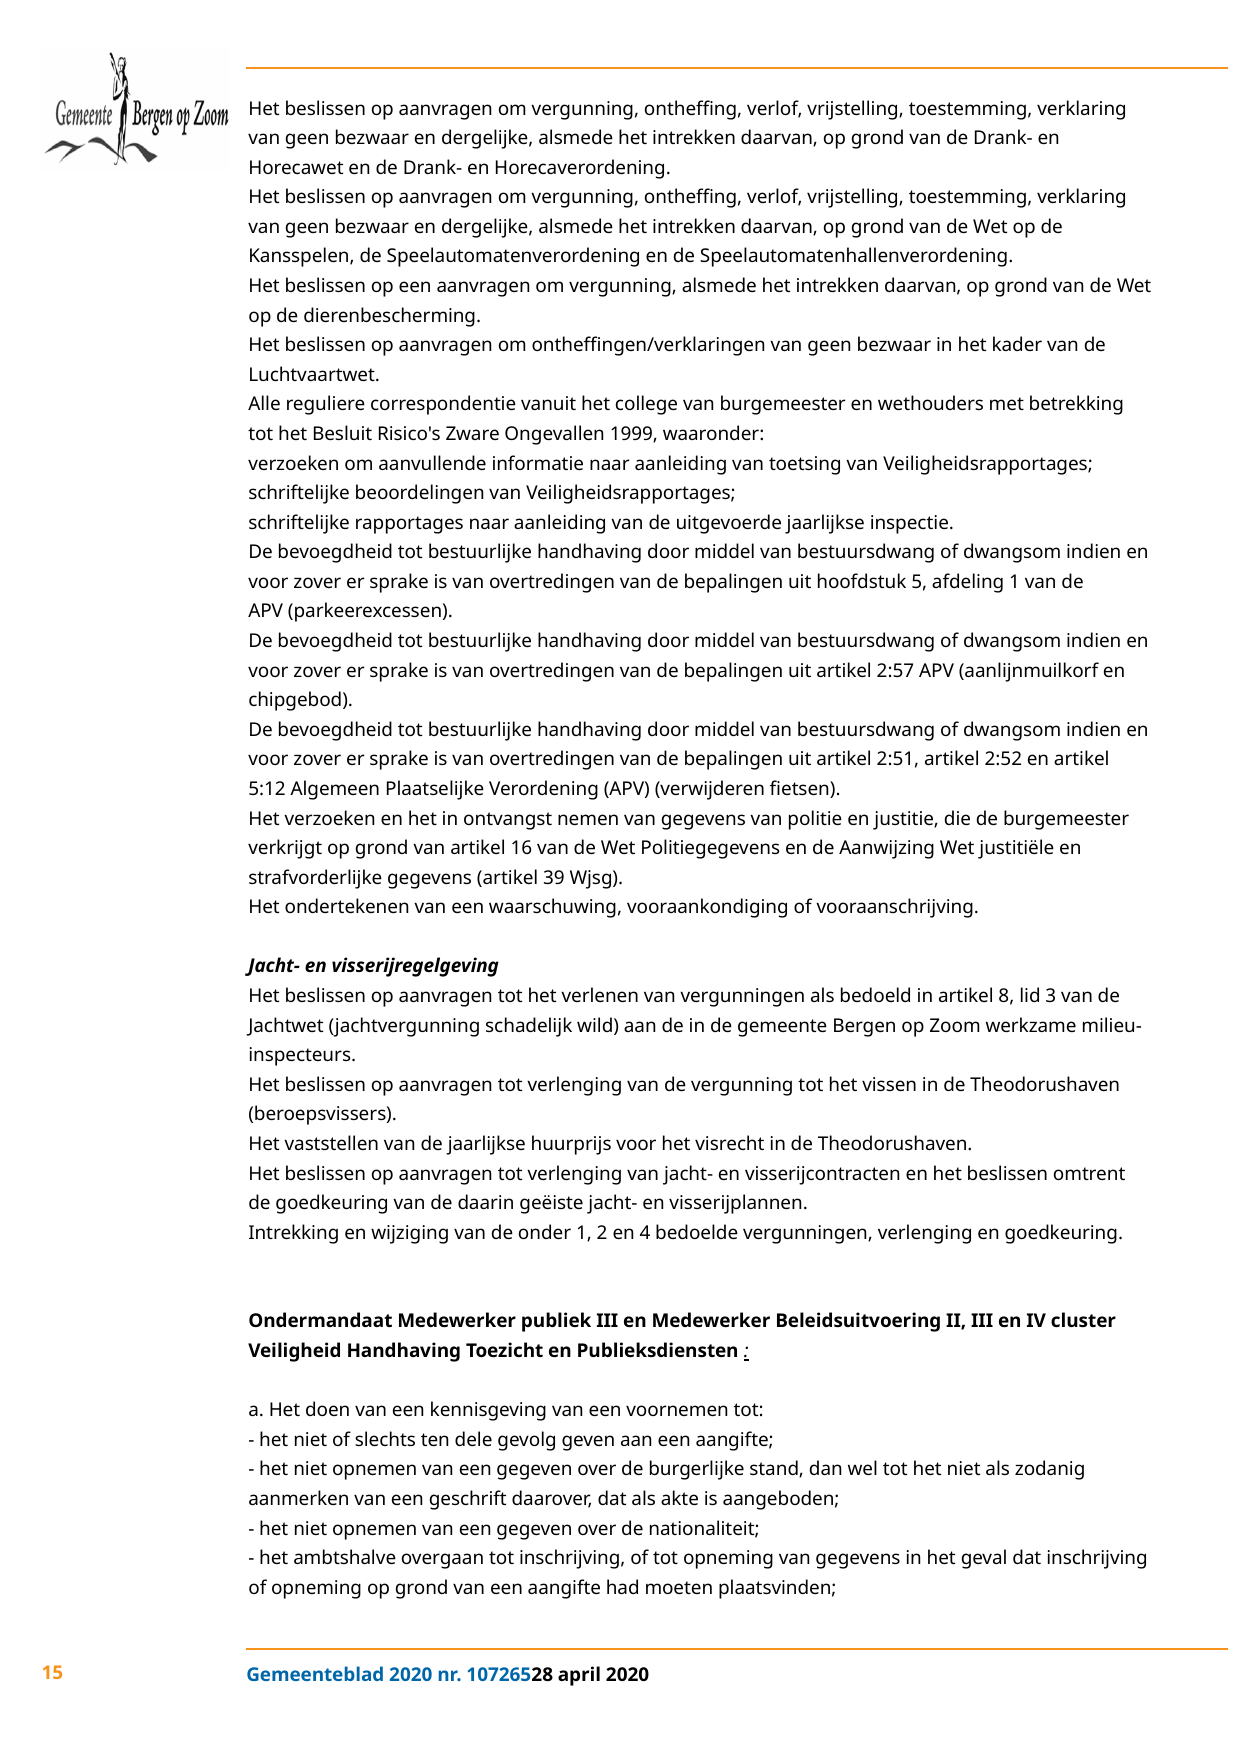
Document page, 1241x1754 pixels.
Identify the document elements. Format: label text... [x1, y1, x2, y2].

text De bevoegdheid tot bestuurlijke handhaving door middel van bestuursdwang of dwangsom indien en [248, 538, 1152, 564]
text APV (parkeerexcessen). [248, 598, 1152, 623]
text - het ambtshalve overgaan tot inschrijving, of tot opneming van gegevens in het geval dat inschrijving of opneming op grond van een aangifte had moeten plaatsvinden; [248, 1544, 1152, 1600]
text Het beslissen op aanvragen om vergunning, ontheffing, verlof, vrijstelling, toestemming, verklaring van geen bezwaar en dergelijke, alsmede het intrekken daarvan, op grond van de Drank- en Horecawet en de Drank- en Horecaverordening. [248, 95, 1152, 180]
text Het beslissen op aanvragen om vergunning, ontheffing, verlof, vrijstelling, toestemming, verklaring van geen bezwaar en dergelijke, alsmede het intrekken daarvan, op grond van de Wet op de Kansspelen, de Speelautomatenverordening en de Speelautomatenhallenverordening. [248, 183, 1152, 268]
text Het beslissen op aanvragen tot verlenging van de vergunning tot het vissen in de Theodorushaven (beroepsvissers). [248, 1071, 1152, 1126]
text De bevoegdheid tot bestuurlijke handhaving door middel van bestuursdwang of dwangsom indien en voor zover er sprake is van overtredingen van de bepalingen uit artikel 2:57 APV (aanlijnmuilkorf en chipgebod). [248, 627, 1152, 712]
text Het ondertekenen van een waarschuwing, vooraankondiging of vooraanschrijving. [248, 893, 1152, 919]
picture [41, 47, 231, 172]
text De bevoegdheid tot bestuurlijke handhaving door middel van bestuursdwang of dwangsom indien en [248, 716, 1152, 742]
text - het niet of slechts ten dele gevolg geven aan een aangifte; [248, 1426, 1152, 1452]
text Ondermandaat Medewerker publiek III en Medewerker Beleidsuitvoering II, III en IV cluster Veiligheid Handhaving Toezicht en Publieksdiensten : [248, 1308, 1152, 1363]
text schriftelijke beoordelingen van Veiligheidsrapportages; [248, 479, 1152, 505]
text voor zover er sprake is van overtredingen van de bepalingen uit artikel 2:51, artikel 2:52 en artikel [248, 746, 1152, 771]
text - het niet opnemen van een gegeven over de nationaliteit; [248, 1515, 1152, 1541]
text voor zover er sprake is van overtredingen van de bepalingen uit hoofdstuk 5, afdeling 1 van de [248, 568, 1152, 594]
text Het beslissen op aanvragen om ontheffingen/verklaringen van geen bezwaar in het kader van de Luchtvaartwet. [248, 331, 1152, 387]
text 5:12 Algemeen Plaatselijke Verordening (APV) (verwijderen fietsen). [248, 775, 1152, 801]
text Het beslissen op een aanvragen om vergunning, alsmede het intrekken daarvan, op grond van de Wet op de dierenbescherming. [248, 272, 1152, 328]
text schriftelijke rapportages naar aanleiding van de uitgevoerde jaarlijkse inspectie. [248, 509, 1152, 535]
text a. Het doen van een kennisgeving van een voornemen tot: [248, 1396, 1152, 1422]
text verzoeken om aanvullende informatie naar aanleiding van toetsing van Veiligheidsrapportages; [248, 450, 1152, 476]
text - het niet opnemen van een gegeven over de burgerlijke stand, dan wel tot het niet als zodanig aanmerken van een geschrift daarover, dat als akte is aangeboden; [248, 1456, 1152, 1511]
text Het beslissen op aanvragen tot verlenging van jacht- en visserijcontracten en het beslissen omtrent de goedkeuring van de daarin geëiste jacht- en visserijplannen. [248, 1160, 1152, 1215]
text Jacht- en visserijregelgeving [248, 953, 1152, 978]
text Alle reguliere correspondentie vanuit het college van burgemeester en wethouders met betrekking tot het Besluit Risico's Zware Ongevallen 1999, waaronder: [248, 391, 1152, 446]
text Het verzoeken en het in ontvangst nemen van gegevens van politie en justitie, die de burgemeester verkrijgt op grond van artikel 16 van de Wet Politiegegevens en de Aanwijzing Wet justitiële en strafvorderlijke gegevens (artikel 39 Wjsg). [248, 805, 1152, 890]
text Het beslissen op aanvragen tot het verlenen van vergunningen als bedoeld in artikel 8, lid 3 van de Jachtwet (jachtvergunning schadelijk wild) aan de in de gemeente Bergen op Zoom werkzame milieu-inspecteurs. [248, 982, 1152, 1067]
text Intrekking en wijziging van de onder 1, 2 en 4 bedoelde vergunningen, verlenging en goedkeuring. [248, 1219, 1152, 1245]
text Het vaststellen van de jaarlijkse huurprijs voor het visrecht in de Theodorushaven. [248, 1130, 1152, 1156]
